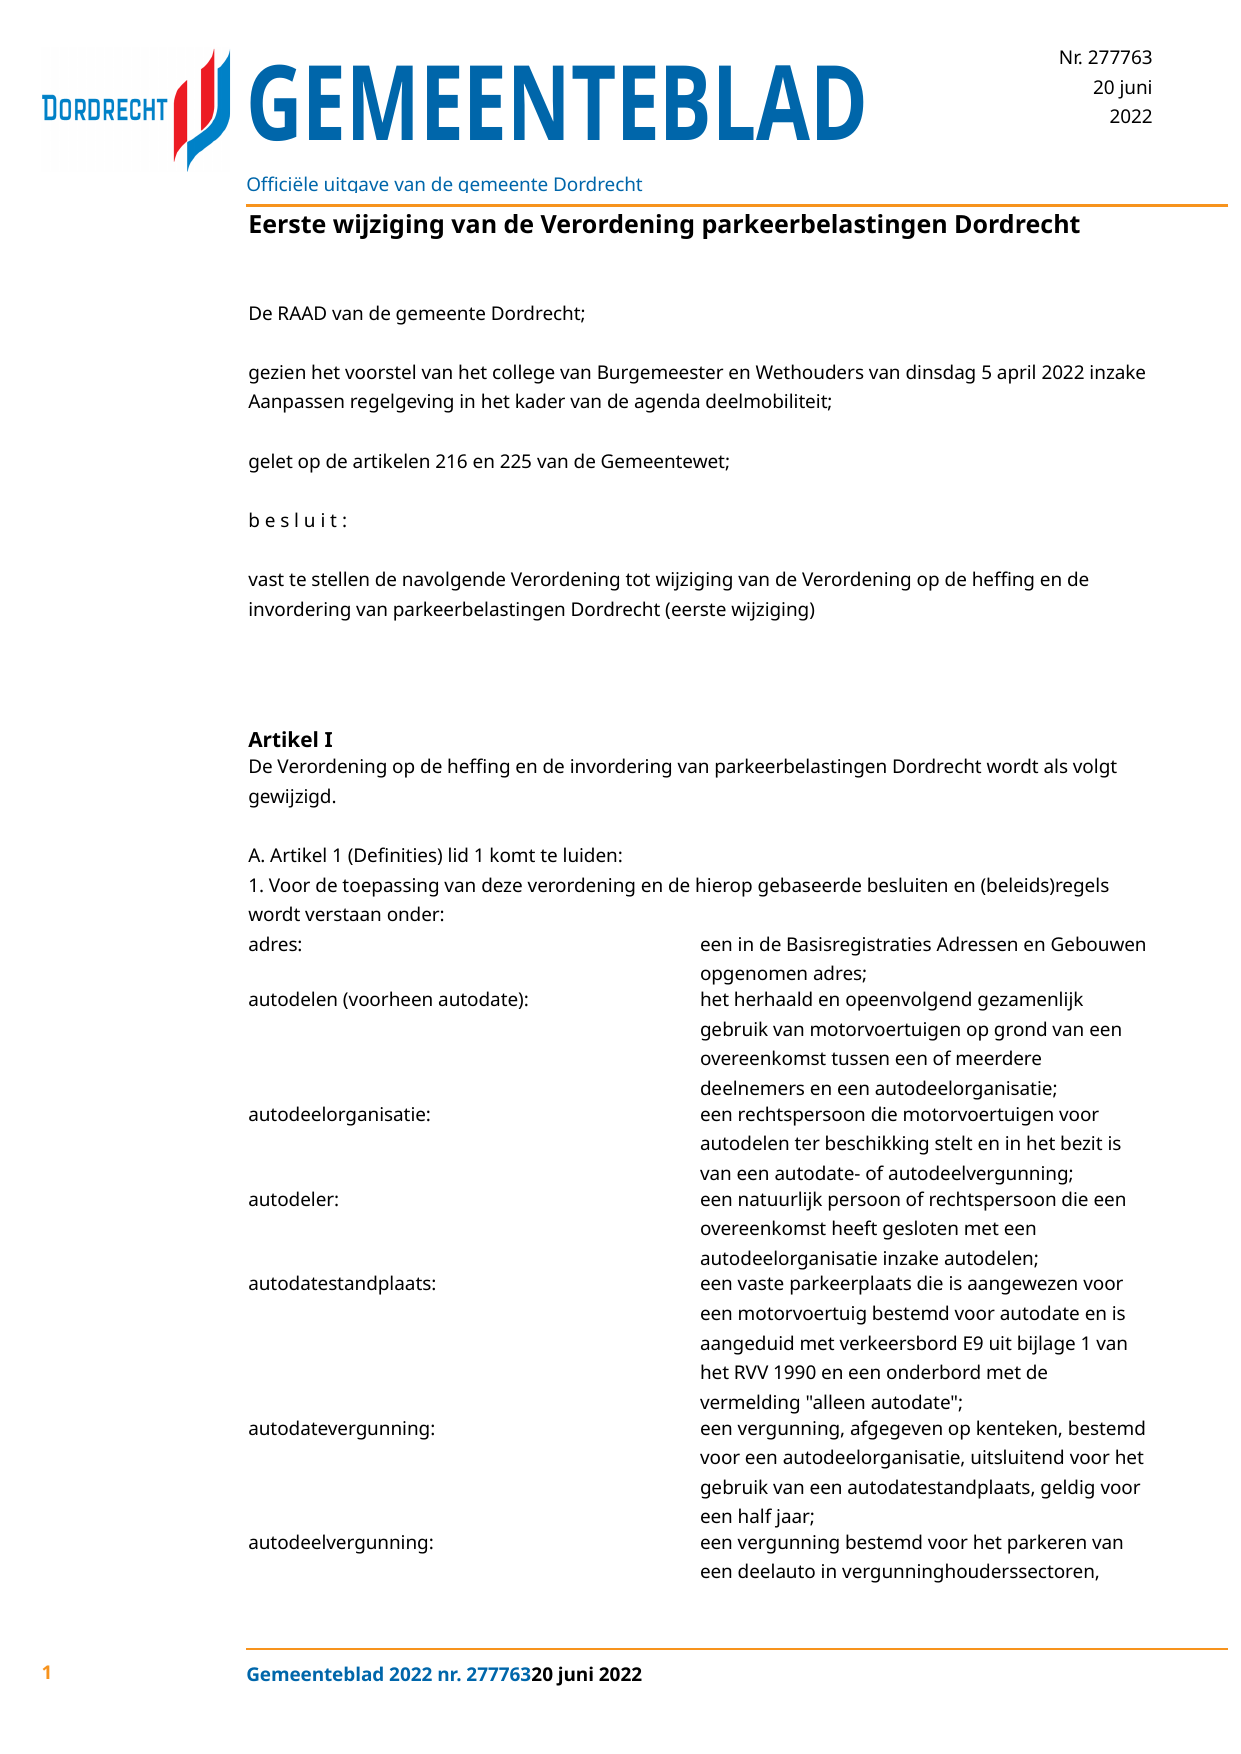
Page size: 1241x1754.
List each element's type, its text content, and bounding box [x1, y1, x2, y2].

table_cell autodelen (voorheen autodate): [248, 986, 700, 1101]
table_header een in de Basisregistraties Adressen en Gebouwen opgenomen adres; [700, 931, 1152, 986]
text gelet op de artikelen 216 en 225 van de Gemeentewet; [248, 448, 1152, 473]
table_cell het herhaald en opeenvolgend gezamenlijk gebruik van motorvoertuigen op grond van een overeenkomst tussen een of meerdere deelnemers en een autodeelorganisatie; [700, 986, 1152, 1101]
text 1. Voor de toepassing van deze verordening en de hierop gebaseerde besluiten en (beleids)regels wordt verstaan onder: [248, 872, 1152, 927]
text b e s l u i t : [248, 507, 1152, 533]
table_cell autodatestandplaats: [248, 1271, 700, 1415]
text Artikel I [248, 725, 1152, 753]
table_cell een vergunning bestemd voor het parkeren van een deelauto in vergunninghouderssectoren, [700, 1529, 1152, 1584]
text gezien het voorstel van het college van Burgemeester en Wethouders van dinsdag 5 april 2022 inzake Aanpassen regelgeving in het kader van de agenda deelmobiliteit; [248, 359, 1152, 414]
table_cell een vaste parkeerplaats die is aangewezen voor een motorvoertuig bestemd voor autodate en is aangeduid met verkeersbord E9 uit bijlage 1 van het RVV 1990 en een onderbord met de vermelding "alleen autodate"; [700, 1271, 1152, 1415]
text De Verordening op de heffing en de invordering van parkeerbelastingen Dordrecht wordt als volgt gewijzigd. [248, 753, 1152, 809]
picture [41, 47, 231, 172]
table_cell autodatevergunning: [248, 1415, 700, 1529]
text De RAAD van de gemeente Dordrecht; [248, 300, 1152, 326]
table_cell een natuurlijk persoon of rechtspersoon die een overeenkomst heeft gesloten met een autodeelorganisatie inzake autodelen; [700, 1186, 1152, 1271]
table_cell een vergunning, afgegeven op kenteken, bestemd voor een autodeelorganisatie, uitsluitend voor het gebruik van een autodatestandplaats, geldig voor een half jaar; [700, 1415, 1152, 1529]
text Eerste wijziging van de Verordening parkeerbelastingen Dordrecht [248, 207, 1152, 241]
table_cell een rechtspersoon die motorvoertuigen voor autodelen ter beschikking stelt en in het bezit is van een autodate- of autodeelvergunning; [700, 1101, 1152, 1186]
text vast te stellen de navolgende Verordening tot wijziging van de Verordening op de heffing en de invordering van parkeerbelastingen Dordrecht (eerste wijziging) [248, 566, 1152, 621]
table_cell autodeler: [248, 1186, 700, 1271]
table_header adres: [248, 931, 700, 986]
table_cell autodeelvergunning: [248, 1529, 700, 1584]
table_cell autodeelorganisatie: [248, 1101, 700, 1186]
text A. Artikel 1 (Definities) lid 1 komt te luiden: [248, 842, 1152, 868]
